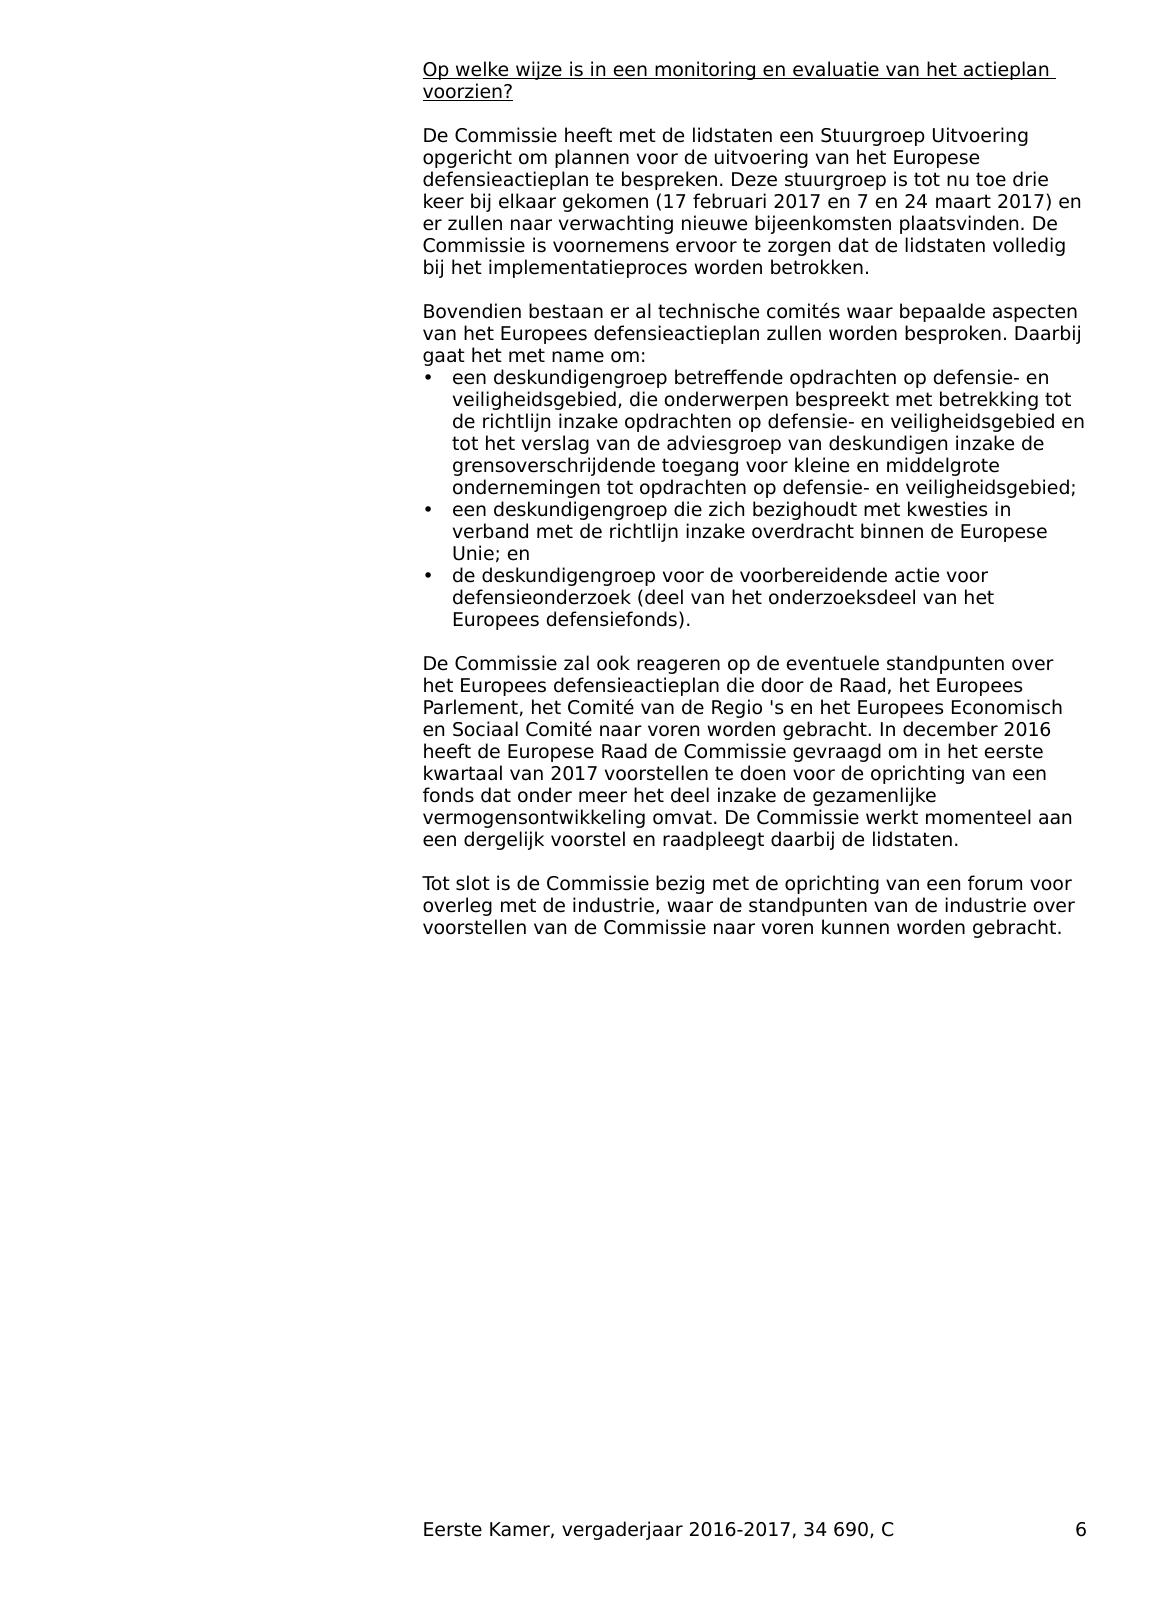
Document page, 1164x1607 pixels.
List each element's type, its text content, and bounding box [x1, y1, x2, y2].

text • een deskundigengroep die zich bezighoudt met kwesties in verband met de richtlijn inzake overdracht binnen de Europese Unie; en [422, 499, 1087, 565]
text • een deskundigengroep betreffende opdrachten op defensie- en veiligheidsgebied, die onderwerpen bespreekt met betrekking tot de richtlijn inzake opdrachten op defensie- en veiligheidsgebied en tot het verslag van de adviesgroep van deskundigen inzake de grensoverschrijdende toegang voor kleine en middelgrote ondernemingen tot opdrachten op defensie- en veiligheidsgebied; [422, 367, 1087, 499]
text Bovendien bestaan er al technische comités waar bepaalde aspecten van het Europees defensieactieplan zullen worden besproken. Daarbij gaat het met name om: [422, 301, 1087, 367]
subtitle Op welke wijze is in een monitoring en evaluatie van het actieplan voorzien? [422, 59, 1087, 103]
text Tot slot is de Commissie bezig met de oprichting van een forum voor overleg met de industrie, waar de standpunten van de industrie over voorstellen van de Commissie naar voren kunnen worden gebracht. [422, 873, 1087, 939]
text De Commissie heeft met de lidstaten een Stuurgroep Uitvoering opgericht om plannen voor de uitvoering van het Europese defensieactieplan te bespreken. Deze stuurgroep is tot nu toe drie keer bij elkaar gekomen (17 februari 2017 en 7 en 24 maart 2017) en er zullen naar verwachting nieuwe bijeenkomsten plaatsvinden. De Commissie is voornemens ervoor te zorgen dat de lidstaten volledig bij het implementatieproces worden betrokken. [422, 125, 1087, 279]
text • de deskundigengroep voor de voorbereidende actie voor defensieonderzoek (deel van het onderzoeksdeel van het Europees defensiefonds). [422, 565, 1087, 631]
text De Commissie zal ook reageren op de eventuele standpunten over het Europees defensieactieplan die door de Raad, het Europees Parlement, het Comité van de Regio 's en het Europees Economisch en Sociaal Comité naar voren worden gebracht. In december 2016 heeft de Europese Raad de Commissie gevraagd om in het eerste kwartaal van 2017 voorstellen te doen voor de oprichting van een fonds dat onder meer het deel inzake de gezamenlijke vermogensontwikkeling omvat. De Commissie werkt momenteel aan een dergelijk voorstel en raadpleegt daarbij de lidstaten. [422, 653, 1087, 851]
